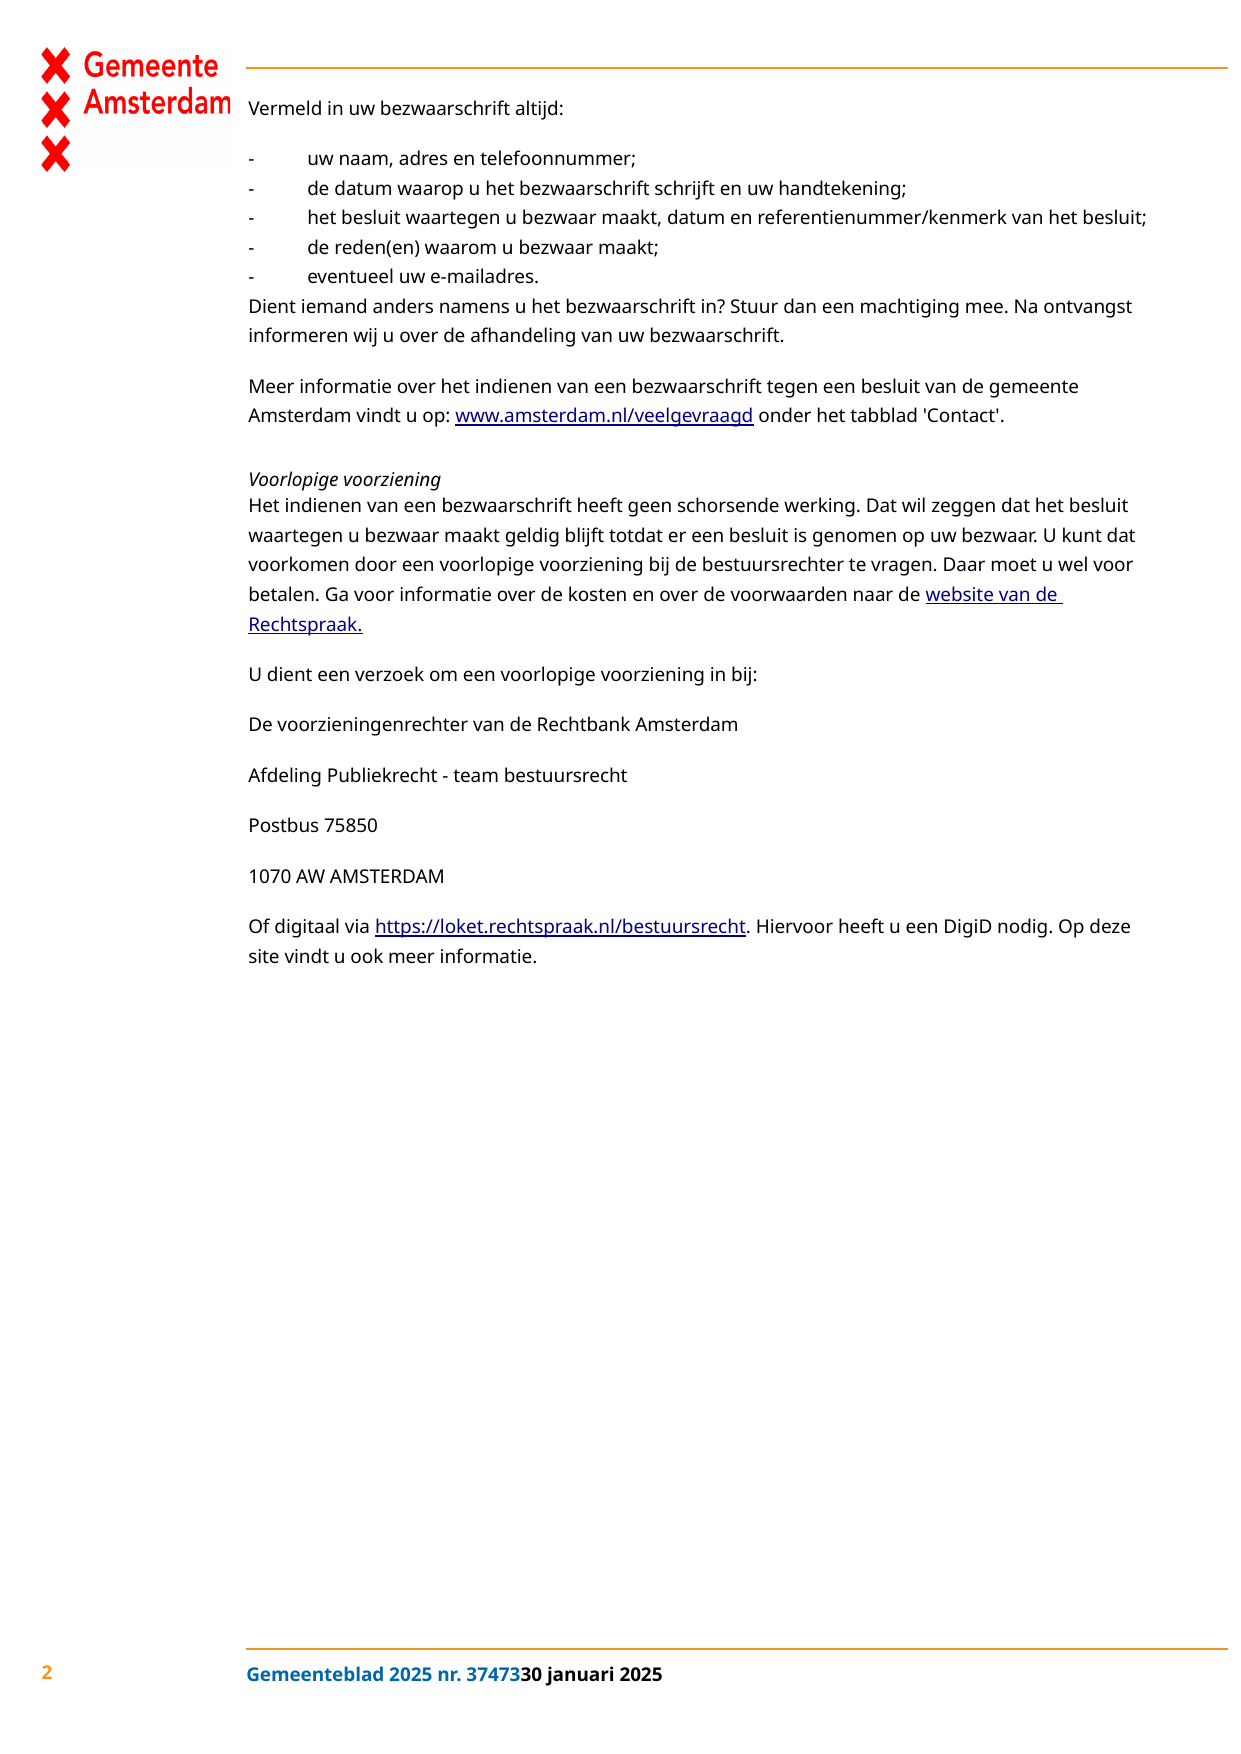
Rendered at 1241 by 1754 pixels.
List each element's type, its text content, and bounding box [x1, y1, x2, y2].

list het besluit waartegen u bezwaar maakt, datum en referentienummer/kenmerk van het besluit; [248, 204, 1152, 230]
list de datum waarop u het bezwaarschrift schrijft en uw handtekening; [248, 175, 1152, 201]
text Dient iemand anders namens u het bezwaarschrift in? Stuur dan een machtiging mee. Na ontvangst informeren wij u over de afhandeling van uw bezwaarschrift. [248, 293, 1152, 348]
picture [41, 47, 231, 172]
text Afdeling Publiekrecht - team bestuursrecht [248, 762, 1152, 788]
list eventueel uw e-mailadres. [248, 263, 1152, 289]
text Of digitaal via https://loket.rechtspraak.nl/bestuursrecht. Hiervoor heeft u een DigiD nodig. Op deze site vindt u ook meer informatie. [248, 913, 1152, 968]
text Voorlopige voorziening [248, 467, 1152, 492]
text Postbus 75850 [248, 812, 1152, 838]
list uw naam, adres en telefoonnummer; [248, 145, 1152, 171]
text Meer informatie over het indienen van een bezwaarschrift tegen een besluit van de gemeente Amsterdam vindt u op: www.amsterdam.nl/veelgevraagd onder het tabblad 'Contact'. [248, 373, 1152, 428]
list de reden(en) waarom u bezwaar maakt; [248, 234, 1152, 260]
text 1070 AW AMSTERDAM [248, 863, 1152, 888]
text Vermeld in uw bezwaarschrift altijd: [248, 95, 1152, 121]
text De voorzieningenrechter van de Rechtbank Amsterdam [248, 712, 1152, 737]
text U dient een verzoek om een voorlopige voorziening in bij: [248, 661, 1152, 687]
text Het indienen van een bezwaarschrift heeft geen schorsende werking. Dat wil zeggen dat het besluit waartegen u bezwaar maakt geldig blijft totdat er een besluit is genomen op uw bezwaar. U kunt dat voorkomen door een voorlopige voorziening bij de bestuursrechter te vragen. Daar moet u wel voor betalen. Ga voor informatie over de kosten en over de voorwaarden naar de website van de Rechtspraak. [248, 492, 1152, 636]
